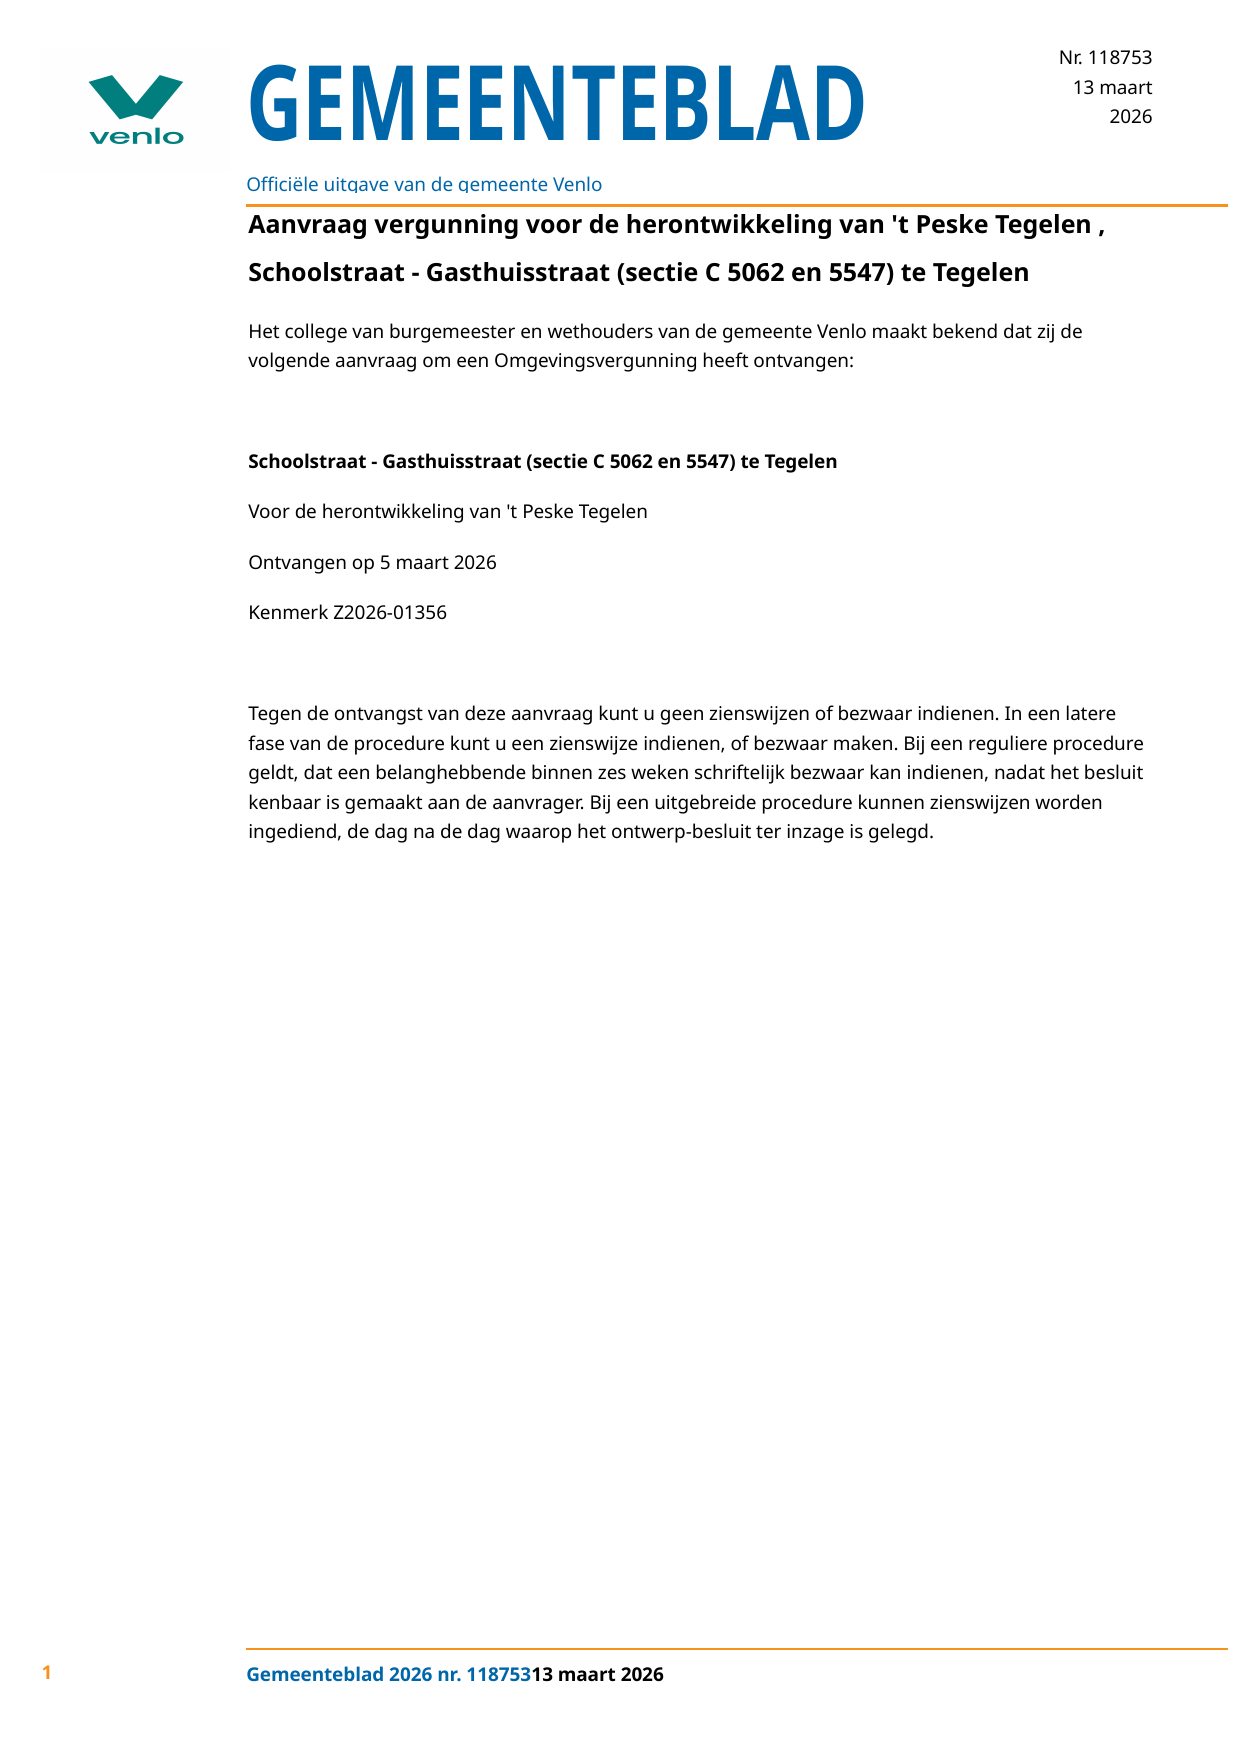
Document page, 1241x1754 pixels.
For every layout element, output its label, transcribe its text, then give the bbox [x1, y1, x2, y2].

text Voor de herontwikkeling van 't Peske Tegelen [248, 499, 1152, 524]
text Ontvangen op 5 maart 2026 [248, 549, 1152, 575]
text Schoolstraat - Gasthuisstraat (sectie C 5062 en 5547) te Tegelen [248, 448, 1152, 474]
text Kenmerk Z2026-01356 [248, 599, 1152, 625]
text Aanvraag vergunning voor de herontwikkeling van 't Peske Tegelen , Schoolstraat - Gasthuisstraat (sectie C 5062 en 5547) te Tegelen [248, 207, 1152, 288]
text Het college van burgemeester en wethouders van de gemeente Venlo maakt bekend dat zij de volgende aanvraag om een Omgevingsvergunning heeft ontvangen: [248, 318, 1152, 373]
text Tegen de ontvangst van deze aanvraag kunt u geen zienswijzen of bezwaar indienen. In een latere fase van de procedure kunt u een zienswijze indienen, of bezwaar maken. Bij een reguliere procedure geldt, dat een belanghebbende binnen zes weken schriftelijk bezwaar kan indienen, nadat het besluit kenbaar is gemaakt aan de aanvrager. Bij een uitgebreide procedure kunnen zienswijzen worden ingediend, de dag na de dag waarop het ontwerp-besluit ter inzage is gelegd. [248, 700, 1152, 844]
picture [41, 47, 231, 172]
